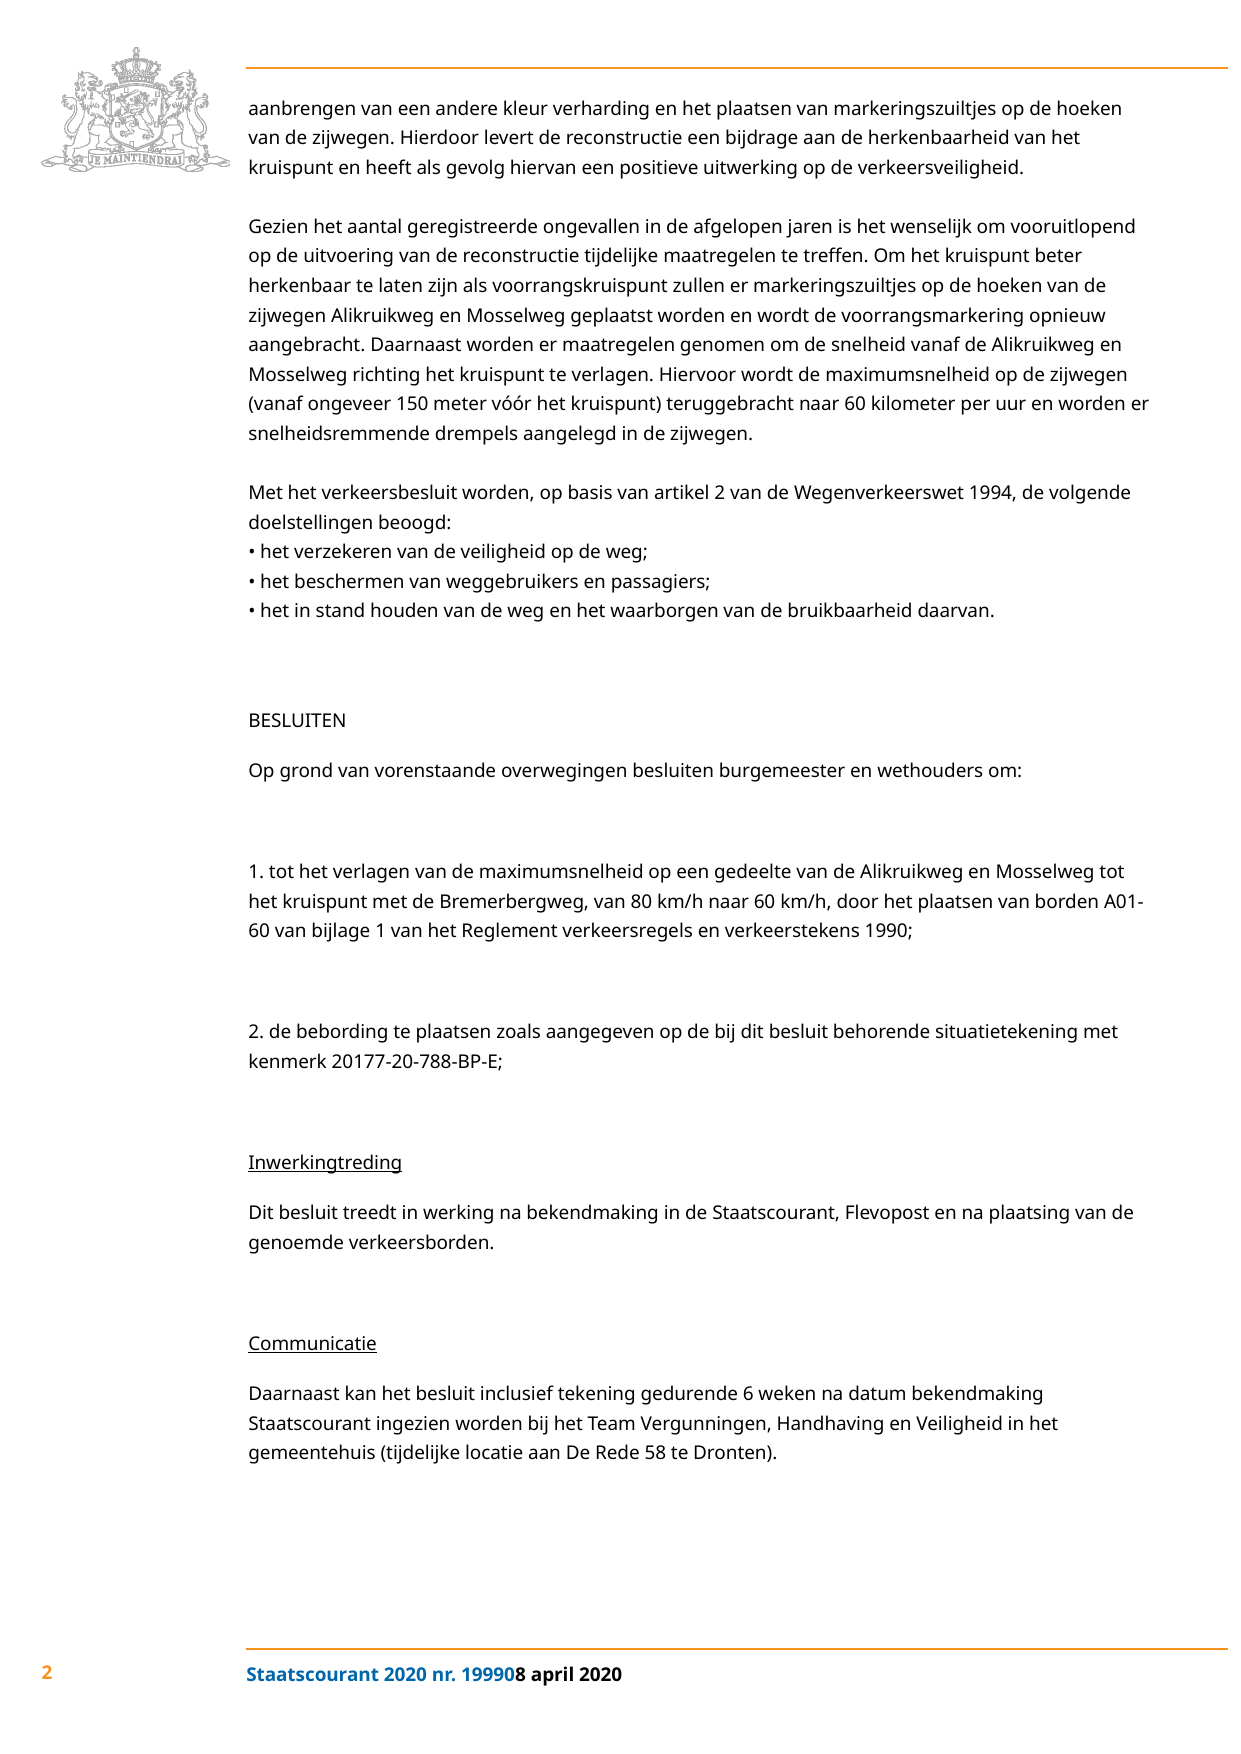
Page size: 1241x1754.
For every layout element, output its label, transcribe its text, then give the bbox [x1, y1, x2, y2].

text 1. tot het verlagen van de maximumsnelheid op een gedeelte van de Alikruikweg en Mosselweg tot het kruispunt met de Bremerbergweg, van 80 km/h naar 60 km/h, door het plaatsen van borden A01-60 van bijlage 1 van het Reglement verkeersregels en verkeerstekens 1990; [248, 858, 1152, 943]
text • het beschermen van weggebruikers en passagiers; [248, 568, 1152, 594]
text Inwerkingtreding [248, 1149, 1152, 1175]
text Gezien het aantal geregistreerde ongevallen in de afgelopen jaren is het wenselijk om vooruitlopend op de uitvoering van de reconstructie tijdelijke maatregelen te treffen. Om het kruispunt beter herkenbaar te laten zijn als voorrangskruispunt zullen er markeringszuiltjes op de hoeken van de zijwegen Alikruikweg en Mosselweg geplaatst worden en wordt de voorrangsmarkering opnieuw aangebracht. Daarnaast worden er maatregelen genomen om de snelheid vanaf de Alikruikweg en Mosselweg richting het kruispunt te verlagen. Hiervoor wordt de maximumsnelheid op de zijwegen (vanaf ongeveer 150 meter vóór het kruispunt) teruggebracht naar 60 kilometer per uur en worden er snelheidsremmende drempels aangelegd in de zijwegen. [248, 213, 1152, 446]
text Communicatie [248, 1330, 1152, 1356]
text Daarnaast kan het besluit inclusief tekening gedurende 6 weken na datum bekendmaking Staatscourant ingezien worden bij het Team Vergunningen, Handhaving en Veiligheid in het gemeentehuis (tijdelijke locatie aan De Rede 58 te Dronten). [248, 1380, 1152, 1465]
text aanbrengen van een andere kleur verharding en het plaatsen van markeringszuiltjes op de hoeken van de zijwegen. Hierdoor levert de reconstructie een bijdrage aan de herkenbaarheid van het kruispunt en heeft als gevolg hiervan een positieve uitwerking op de verkeersveiligheid. [248, 95, 1152, 180]
text • het verzekeren van de veiligheid op de weg; [248, 538, 1152, 564]
text • het in stand houden van de weg en het waarborgen van de bruikbaarheid daarvan. [248, 598, 1152, 623]
picture [41, 47, 231, 172]
text Met het verkeersbesluit worden, op basis van artikel 2 van de Wegenverkeerswet 1994, de volgende doelstellingen beoogd: [248, 479, 1152, 535]
text BESLUITEN [248, 707, 1152, 733]
text Op grond van vorenstaande overwegingen besluiten burgemeester en wethouders om: [248, 758, 1152, 783]
text Dit besluit treedt in werking na bekendmaking in de Staatscourant, Flevopost en na plaatsing van de genoemde verkeersborden. [248, 1199, 1152, 1255]
text 2. de bebording te plaatsen zoals aangegeven op de bij dit besluit behorende situatietekening met kenmerk 20177-20-788-BP-E; [248, 1018, 1152, 1074]
